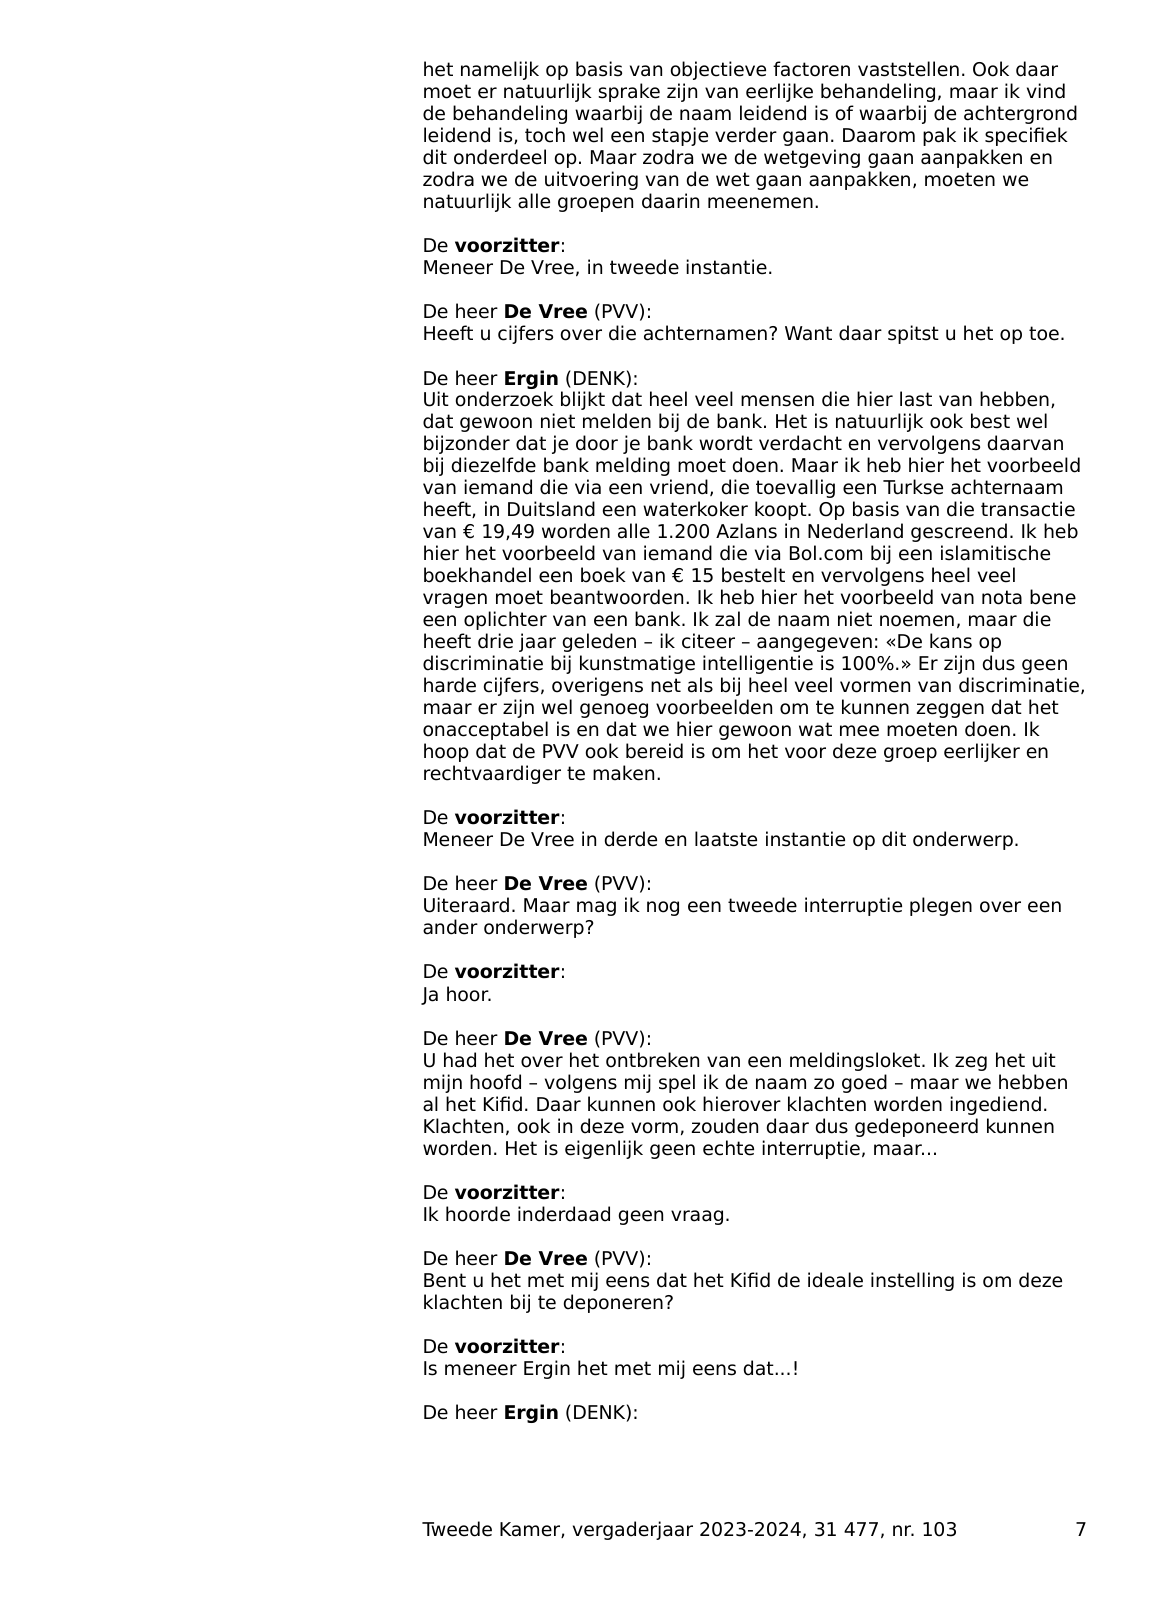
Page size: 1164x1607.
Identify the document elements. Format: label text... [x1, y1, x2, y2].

text De voorzitter: [422, 1182, 1087, 1204]
text Ja hoor. [422, 983, 1087, 1005]
text Heeft u cijfers over die achternamen? Want daar spitst u het op toe. [422, 323, 1087, 345]
text Is meneer Ergin het met mij eens dat...! [422, 1358, 1087, 1380]
text Uiteraard. Maar mag ik nog een tweede interruptie plegen over een ander onderwerp? [422, 895, 1087, 939]
text De heer Ergin (DENK): [422, 367, 1087, 389]
text De voorzitter: [422, 961, 1087, 983]
text De voorzitter: [422, 807, 1087, 829]
text U had het over het ontbreken van een meldingsloket. Ik zeg het uit mijn hoofd – volgens mij spel ik de naam zo goed – maar we hebben al het Kifid. Daar kunnen ook hierover klachten worden ingediend. Klachten, ook in deze vorm, zouden daar dus gedeponeerd kunnen worden. Het is eigenlijk geen echte interruptie, maar... [422, 1049, 1087, 1159]
text Meneer De Vree, in tweede instantie. [422, 257, 1087, 279]
text De heer De Vree (PVV): [422, 873, 1087, 895]
text Meneer De Vree in derde en laatste instantie op dit onderwerp. [422, 829, 1087, 851]
text De voorzitter: [422, 235, 1087, 257]
text Bent u het met mij eens dat het Kifid de ideale instelling is om deze klachten bij te deponeren? [422, 1270, 1087, 1314]
text De voorzitter: [422, 1336, 1087, 1358]
text het namelijk op basis van objectieve factoren vaststellen. Ook daar moet er natuurlijk sprake zijn van eerlijke behandeling, maar ik vind de behandeling waarbij de naam leidend is of waarbij de achtergrond leidend is, toch wel een stapje verder gaan. Daarom pak ik specifiek dit onderdeel op. Maar zodra we de wetgeving gaan aanpakken en zodra we de uitvoering van de wet gaan aanpakken, moeten we natuurlijk alle groepen daarin meenemen. [422, 59, 1087, 213]
text De heer De Vree (PVV): [422, 301, 1087, 323]
text De heer De Vree (PVV): [422, 1248, 1087, 1270]
text De heer De Vree (PVV): [422, 1028, 1087, 1049]
text Uit onderzoek blijkt dat heel veel mensen die hier last van hebben, dat gewoon niet melden bij de bank. Het is natuurlijk ook best wel bijzonder dat je door je bank wordt verdacht en vervolgens daarvan bij diezelfde bank melding moet doen. Maar ik heb hier het voorbeeld van iemand die via een vriend, die toevallig een Turkse achternaam heeft, in Duitsland een waterkoker koopt. Op basis van die transactie van € 19,49 worden alle 1.200 Azlans in Nederland gescreend. Ik heb hier het voorbeeld van iemand die via Bol.com bij een islamitische boekhandel een boek van € 15 bestelt en vervolgens heel veel vragen moet beantwoorden. Ik heb hier het voorbeeld van nota bene een oplichter van een bank. Ik zal de naam niet noemen, maar die heeft drie jaar geleden – ik citeer – aangegeven: «De kans op discriminatie bij kunstmatige intelligentie is 100%.» Er zijn dus geen harde cijfers, overigens net als bij heel veel vormen van discriminatie, maar er zijn wel genoeg voorbeelden om te kunnen zeggen dat het onacceptabel is en dat we hier gewoon wat mee moeten doen. Ik hoop dat de PVV ook bereid is om het voor deze groep eerlijker en rechtvaardiger te maken. [422, 389, 1087, 785]
text Ik hoorde inderdaad geen vraag. [422, 1204, 1087, 1226]
text De heer Ergin (DENK): [422, 1402, 1087, 1424]
